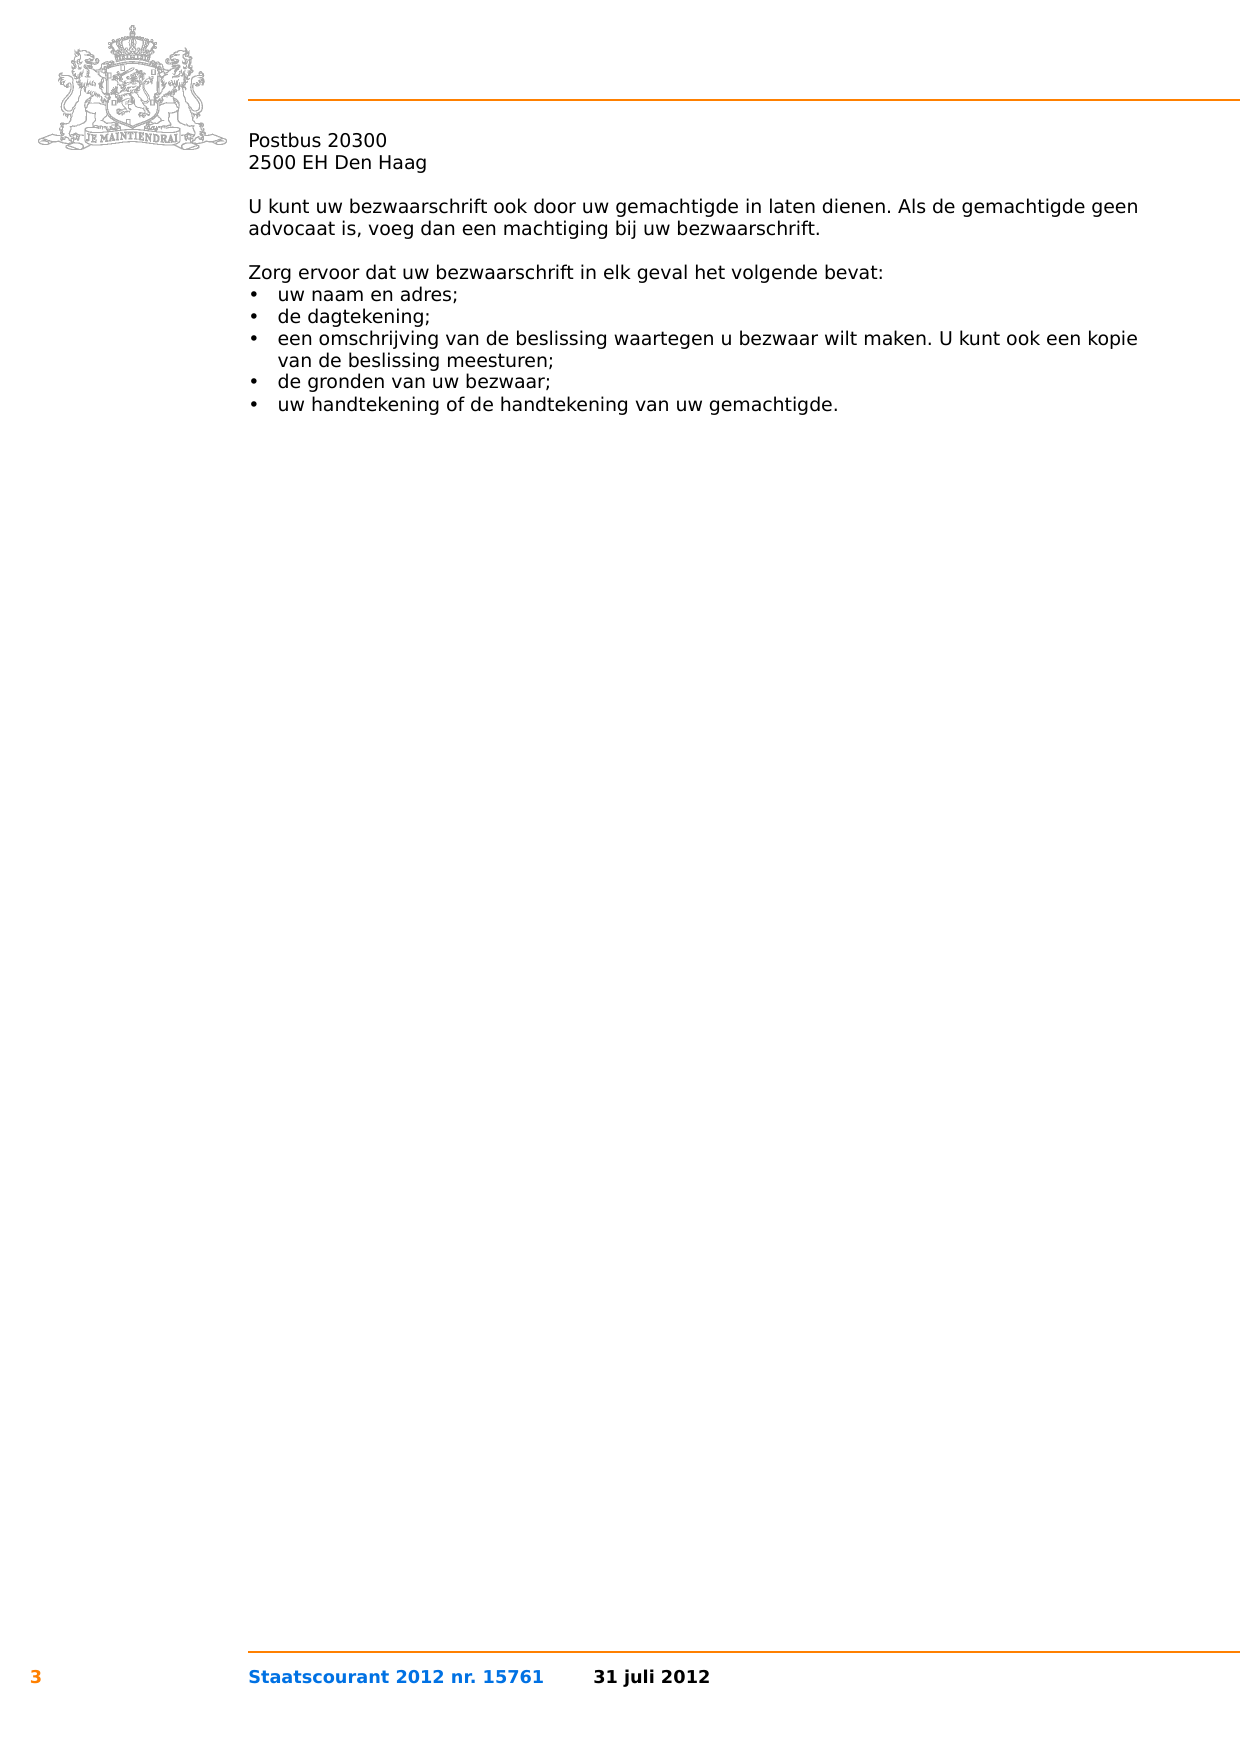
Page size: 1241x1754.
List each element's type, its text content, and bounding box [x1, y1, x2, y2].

text • uw handtekening of de handtekening van uw gemachtigde. [248, 393, 1163, 415]
text Postbus 20300 [248, 130, 1163, 152]
text U kunt uw bezwaarschrift ook door uw gemachtigde in laten dienen. Als de gemachtigde geen advocaat is, voeg dan een machtiging bij uw bezwaarschrift. [248, 196, 1163, 240]
text • uw naam en adres; [248, 283, 1163, 306]
text 2500 EH Den Haag [248, 152, 1163, 174]
text • een omschrijving van de beslissing waartegen u bezwaar wilt maken. U kunt ook een kopie van de beslissing meesturen; [248, 327, 1163, 371]
text Zorg ervoor dat uw bezwaarschrift in elk geval het volgende bevat: [248, 262, 1163, 283]
text • de gronden van uw bezwaar; [248, 371, 1163, 393]
picture [38, 25, 227, 150]
text • de dagtekening; [248, 306, 1163, 327]
